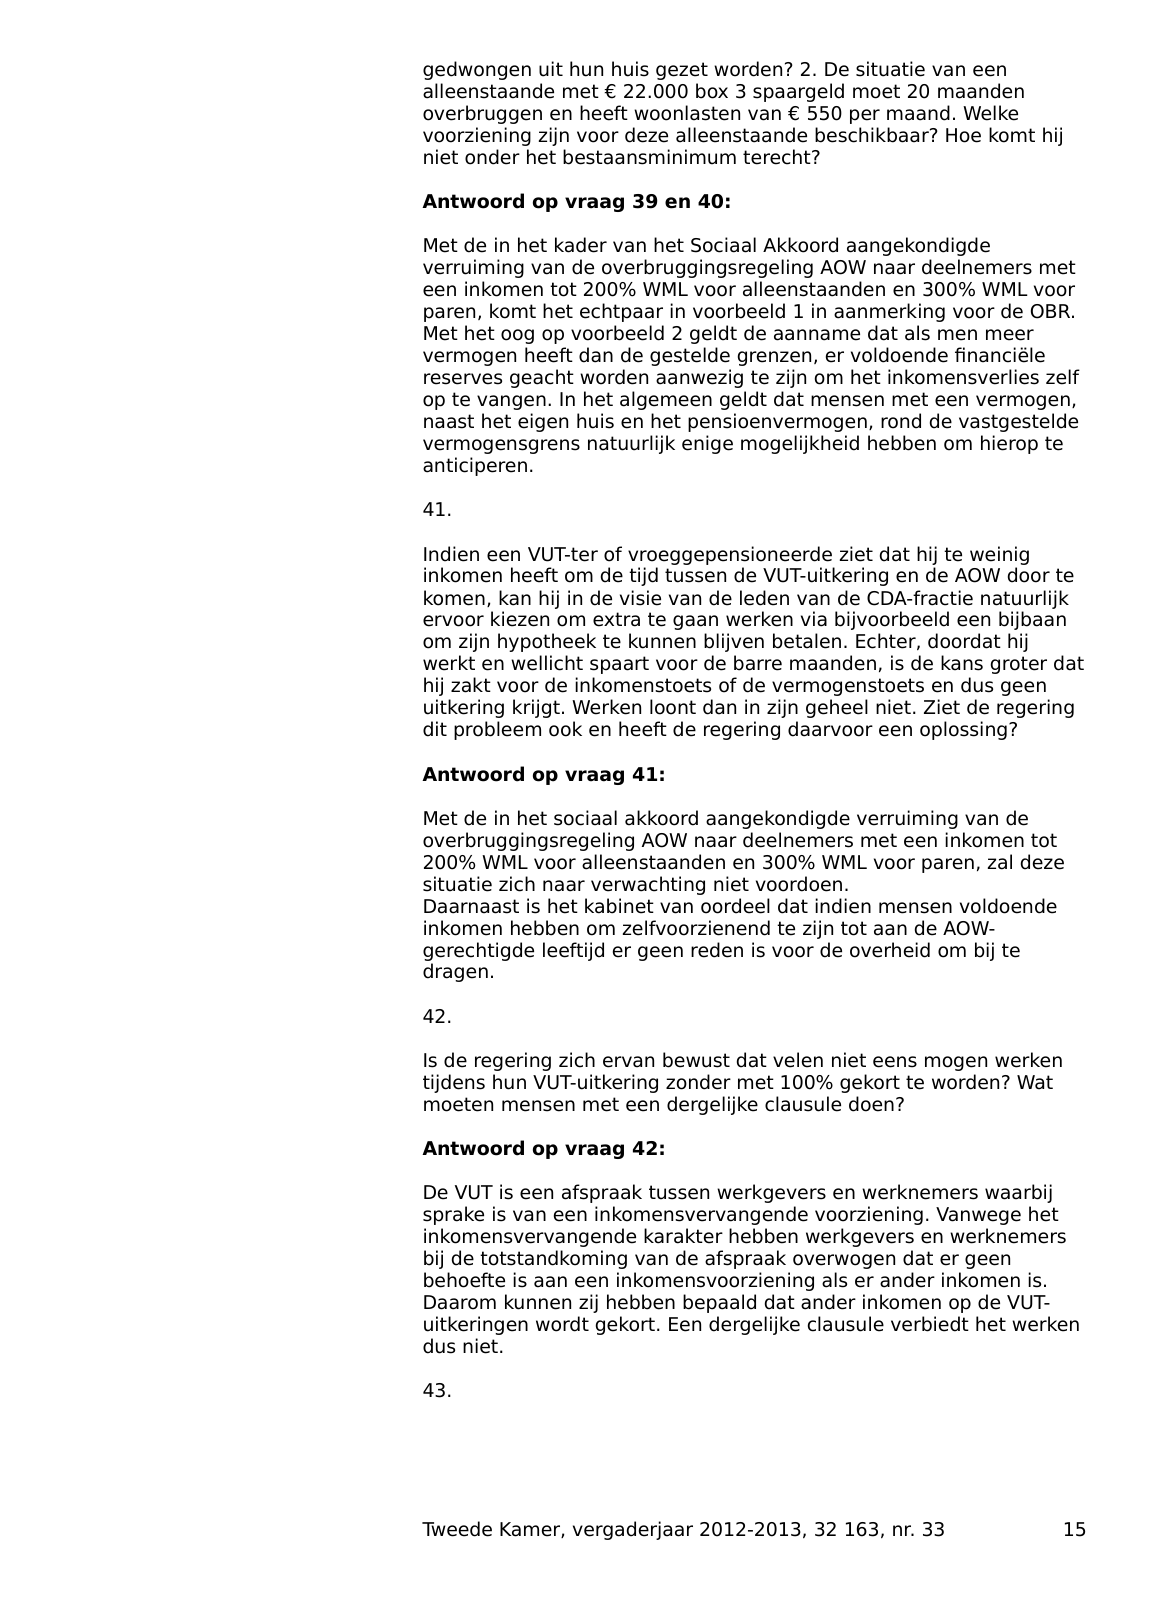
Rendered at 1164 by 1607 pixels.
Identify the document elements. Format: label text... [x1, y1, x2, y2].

text 41. [422, 499, 1087, 521]
text Met de in het sociaal akkoord aangekondigde verruiming van de overbruggingsregeling AOW naar deelnemers met een inkomen tot 200% WML voor alleenstaanden en 300% WML voor paren, zal deze situatie zich naar verwachting niet voordoen. [422, 808, 1087, 896]
text 42. [422, 1006, 1087, 1028]
text gedwongen uit hun huis gezet worden? 2. De situatie van een alleenstaande met € 22.000 box 3 spaargeld moet 20 maanden overbruggen en heeft woonlasten van € 550 per maand. Welke voorziening zijn voor deze alleenstaande beschikbaar? Hoe komt hij niet onder het bestaansminimum terecht? [422, 59, 1087, 169]
subtitle Antwoord op vraag 39 en 40: [422, 191, 1087, 213]
subtitle Antwoord op vraag 42: [422, 1138, 1087, 1160]
text Indien een VUT-ter of vroeggepensioneerde ziet dat hij te weinig inkomen heeft om de tijd tussen de VUT-uitkering en de AOW door te komen, kan hij in de visie van de leden van de CDA-fractie natuurlijk ervoor kiezen om extra te gaan werken via bijvoorbeeld een bijbaan om zijn hypotheek te kunnen blijven betalen. Echter, doordat hij werkt en wellicht spaart voor de barre maanden, is de kans groter dat hij zakt voor de inkomenstoets of de vermogenstoets en dus geen uitkering krijgt. Werken loont dan in zijn geheel niet. Ziet de regering dit probleem ook en heeft de regering daarvoor een oplossing? [422, 543, 1087, 741]
text Daarnaast is het kabinet van oordeel dat indien mensen voldoende inkomen hebben om zelfvoorzienend te zijn tot aan de AOW-gerechtigde leeftijd er geen reden is voor de overheid om bij te dragen. [422, 896, 1087, 983]
text 43. [422, 1380, 1087, 1402]
text Is de regering zich ervan bewust dat velen niet eens mogen werken tijdens hun VUT-uitkering zonder met 100% gekort te worden? Wat moeten mensen met een dergelijke clausule doen? [422, 1050, 1087, 1116]
subtitle Antwoord op vraag 41: [422, 763, 1087, 785]
text Met de in het kader van het Sociaal Akkoord aangekondigde verruiming van de overbruggingsregeling AOW naar deelnemers met een inkomen tot 200% WML voor alleenstaanden en 300% WML voor paren, komt het echtpaar in voorbeeld 1 in aanmerking voor de OBR. Met het oog op voorbeeld 2 geldt de aanname dat als men meer vermogen heeft dan de gestelde grenzen, er voldoende financiële reserves geacht worden aanwezig te zijn om het inkomensverlies zelf op te vangen. In het algemeen geldt dat mensen met een vermogen, naast het eigen huis en het pensioenvermogen, rond de vastgestelde vermogensgrens natuurlijk enige mogelijkheid hebben om hierop te anticiperen. [422, 235, 1087, 477]
text De VUT is een afspraak tussen werkgevers en werknemers waarbij sprake is van een inkomensvervangende voorziening. Vanwege het inkomensvervangende karakter hebben werkgevers en werknemers bij de totstandkoming van de afspraak overwogen dat er geen behoefte is aan een inkomensvoorziening als er ander inkomen is. Daarom kunnen zij hebben bepaald dat ander inkomen op de VUT-uitkeringen wordt gekort. Een dergelijke clausule verbiedt het werken dus niet. [422, 1182, 1087, 1358]
